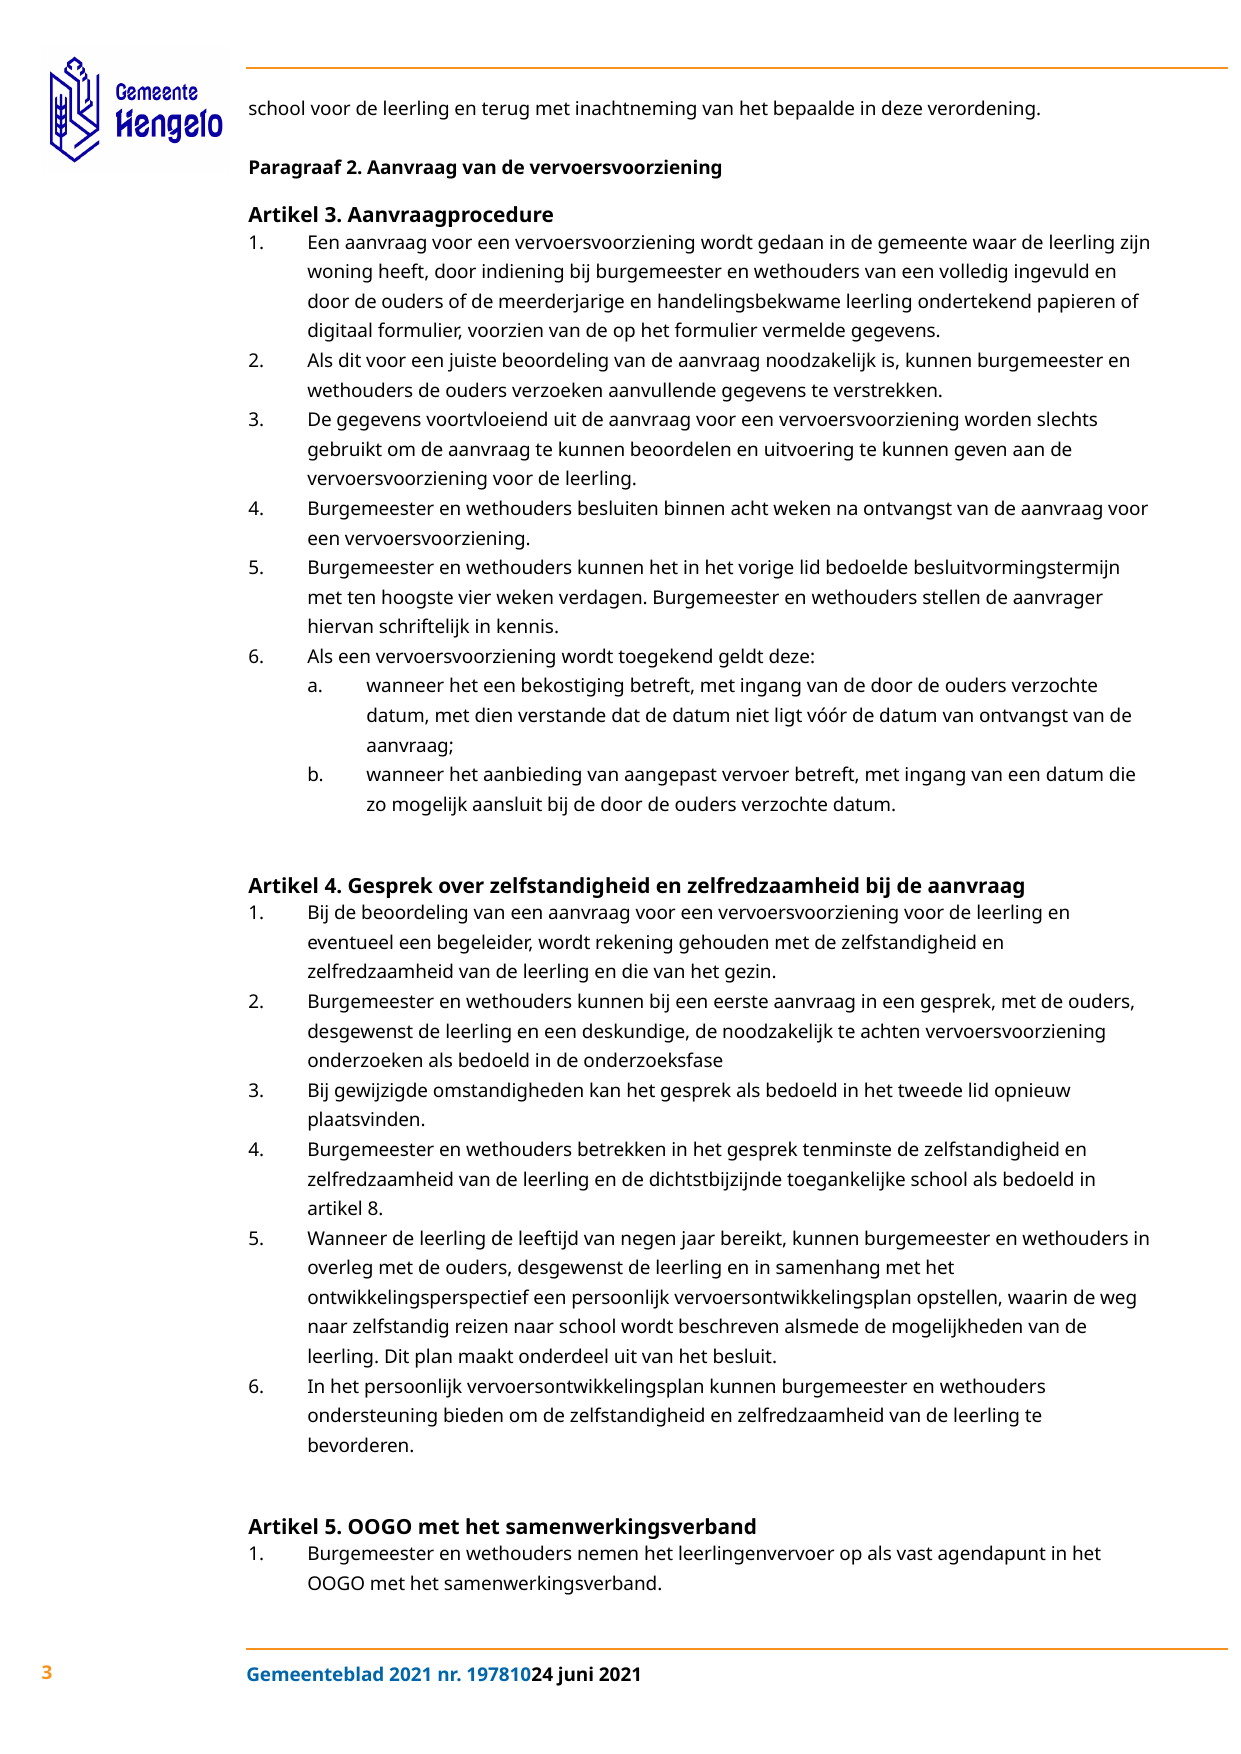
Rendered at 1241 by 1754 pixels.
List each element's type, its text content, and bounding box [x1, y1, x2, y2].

text Artikel 4. Gesprek over zelfstandigheid en zelfredzaamheid bij de aanvraag [248, 871, 1152, 899]
list Als dit voor een juiste beoordeling van de aanvraag noodzakelijk is, kunnen burgemeester en wethouders de ouders verzoeken aanvullende gegevens te verstrekken. [248, 347, 1152, 403]
text Paragraaf 2. Aanvraag van de vervoersvoorziening [248, 154, 1152, 180]
text Artikel 3. Aanvraagprocedure [248, 201, 1152, 229]
picture [41, 47, 231, 172]
list Bij de beoordeling van een aanvraag voor een vervoersvoorziening voor de leerling en eventueel een begeleider, wordt rekening gehouden met de zelfstandigheid en zelfredzaamheid van de leerling en die van het gezin. [248, 899, 1152, 984]
list wanneer het aanbieding van aangepast vervoer betreft, met ingang van een datum die zo mogelijk aansluit bij de door de ouders verzochte datum. [307, 761, 1152, 817]
text Artikel 5. OOGO met het samenwerkingsverband [248, 1512, 1152, 1540]
list Burgemeester en wethouders kunnen bij een eerste aanvraag in een gesprek, met de ouders, desgewenst de leerling en een deskundige, de noodzakelijk te achten vervoersvoorziening onderzoeken als bedoeld in de onderzoeksfase [248, 988, 1152, 1073]
list De gegevens voortvloeiend uit de aanvraag voor een vervoersvoorziening worden slechts gebruikt om de aanvraag te kunnen beoordelen en uitvoering te kunnen geven aan de vervoersvoorziening voor de leerling. [248, 406, 1152, 491]
list wanneer het een bekostiging betreft, met ingang van de door de ouders verzochte datum, met dien verstande dat de datum niet ligt vóór de datum van ontvangst van de aanvraag; [307, 673, 1152, 758]
list Burgemeester en wethouders betrekken in het gesprek tenminste de zelfstandigheid en zelfredzaamheid van de leerling en de dichtstbijzijnde toegankelijke school als bedoeld in artikel 8. [248, 1136, 1152, 1221]
list Burgemeester en wethouders kunnen het in het vorige lid bedoelde besluitvormingstermijn met ten hoogste vier weken verdagen. Burgemeester en wethouders stellen de aanvrager hiervan schriftelijk in kennis. [248, 554, 1152, 639]
text school voor de leerling en terug met inachtneming van het bepaalde in deze verordening. [248, 95, 1152, 121]
list Burgemeester en wethouders besluiten binnen acht weken na ontvangst van de aanvraag voor een vervoersvoorziening. [248, 495, 1152, 551]
list Als een vervoersvoorziening wordt toegekend geldt deze: [248, 643, 1152, 669]
list Bij gewijzigde omstandigheden kan het gesprek als bedoeld in het tweede lid opnieuw plaatsvinden. [248, 1077, 1152, 1132]
list Burgemeester en wethouders nemen het leerlingenvervoer op als vast agendapunt in het OOGO met het samenwerkingsverband. [248, 1540, 1152, 1596]
list Een aanvraag voor een vervoersvoorziening wordt gedaan in de gemeente waar de leerling zijn woning heeft, door indiening bij burgemeester en wethouders van een volledig ingevuld en door de ouders of de meerderjarige en handelingsbekwame leerling ondertekend papieren of digitaal formulier, voorzien van de op het formulier vermelde gegevens. [248, 229, 1152, 343]
list In het persoonlijk vervoersontwikkelingsplan kunnen burgemeester en wethouders ondersteuning bieden om de zelfstandigheid en zelfredzaamheid van de leerling te bevorderen. [248, 1373, 1152, 1458]
list Wanneer de leerling de leeftijd van negen jaar bereikt, kunnen burgemeester en wethouders in overleg met de ouders, desgewenst de leerling en in samenhang met het ontwikkelingsperspectief een persoonlijk vervoersontwikkelingsplan opstellen, waarin de weg naar zelfstandig reizen naar school wordt beschreven alsmede de mogelijkheden van de leerling. Dit plan maakt onderdeel uit van het besluit. [248, 1225, 1152, 1369]
